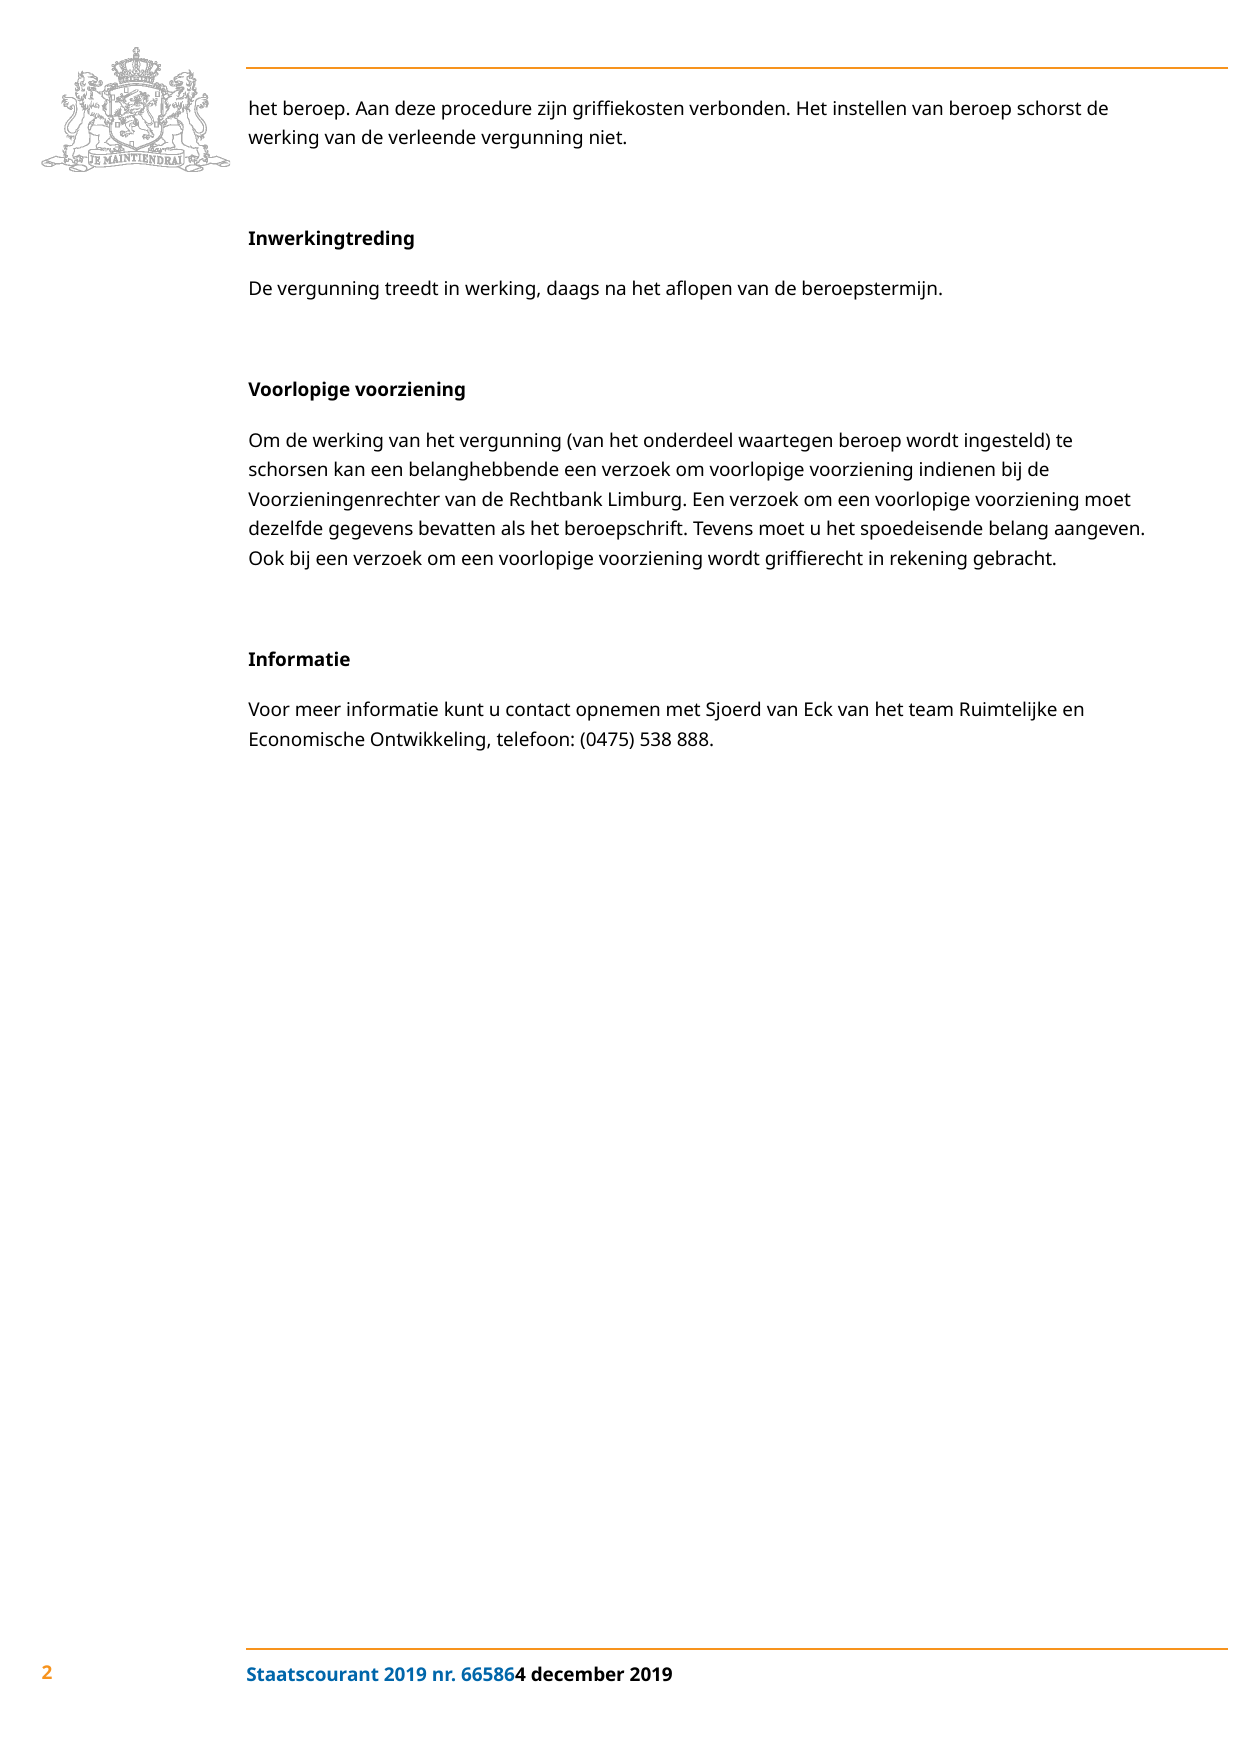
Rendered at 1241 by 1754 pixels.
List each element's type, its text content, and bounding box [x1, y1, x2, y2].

text Inwerkingtreding [248, 225, 1152, 251]
text Voorlopige voorziening [248, 376, 1152, 402]
text De vergunning treedt in werking, daags na het aflopen van de beroepstermijn. [248, 276, 1152, 301]
text Voor meer informatie kunt u contact opnemen met Sjoerd van Eck van het team Ruimtelijke en Economische Ontwikkeling, telefoon: (0475) 538 888. [248, 696, 1152, 752]
picture [41, 47, 231, 172]
text Informatie [248, 646, 1152, 672]
text Om de werking van het vergunning (van het onderdeel waartegen beroep wordt ingesteld) te schorsen kan een belanghebbende een verzoek om voorlopige voorziening indienen bij de Voorzieningenrechter van de Rechtbank Limburg. Een verzoek om een voorlopige voorziening moet dezelfde gegevens bevatten als het beroepschrift. Tevens moet u het spoedeisende belang aangeven. Ook bij een verzoek om een voorlopige voorziening wordt griffierecht in rekening gebracht. [248, 427, 1152, 571]
text het beroep. Aan deze procedure zijn griffiekosten verbonden. Het instellen van beroep schorst de werking van de verleende vergunning niet. [248, 95, 1152, 150]
